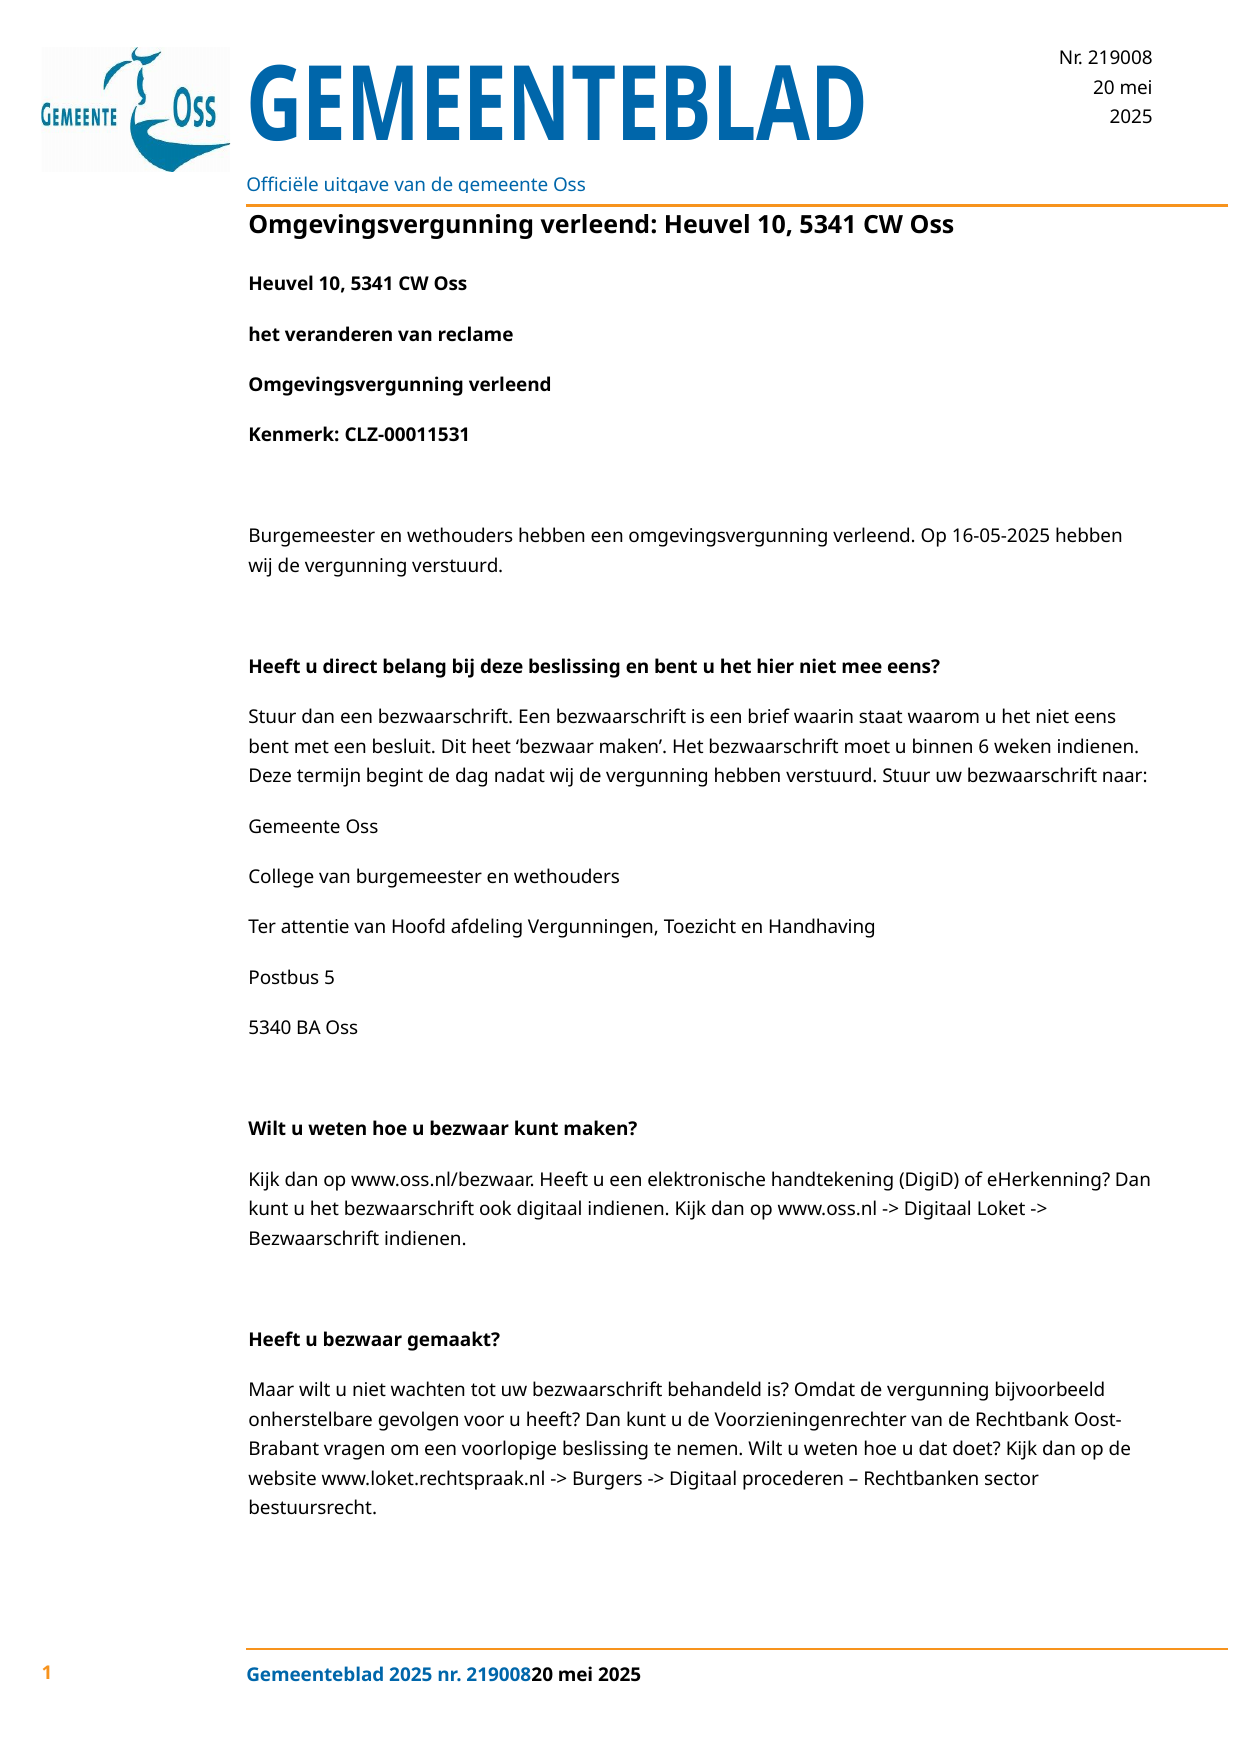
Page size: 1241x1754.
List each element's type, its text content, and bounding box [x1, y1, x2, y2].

text College van burgemeester en wethouders [248, 863, 1152, 889]
text Gemeente Oss [248, 813, 1152, 838]
text Burgemeester en wethouders hebben een omgevingsvergunning verleend. Op 16-05-2025 hebben wij de vergunning verstuurd. [248, 522, 1152, 578]
text Omgevingsvergunning verleend: Heuvel 10, 5341 CW Oss [248, 207, 1152, 241]
text Heuvel 10, 5341 CW Oss [248, 270, 1152, 296]
text Maar wilt u niet wachten tot uw bezwaarschrift behandeld is? Omdat de vergunning bijvoorbeeld onherstelbare gevolgen voor u heeft? Dan kunt u de Voorzieningenrechter van de Rechtbank Oost-Brabant vragen om een voorlopige beslissing te nemen. Wilt u weten hoe u dat doet? Kijk dan op de website www.loket.rechtspraak.nl -> Burgers -> Digitaal procederen – Rechtbanken sector bestuursrecht. [248, 1376, 1152, 1520]
text het veranderen van reclame [248, 321, 1152, 346]
text Wilt u weten hoe u bezwaar kunt maken? [248, 1115, 1152, 1141]
text Heeft u bezwaar gemaakt? [248, 1326, 1152, 1351]
text Heeft u direct belang bij deze beslissing en bent u het hier niet mee eens? [248, 653, 1152, 678]
picture [41, 47, 231, 172]
text Kenmerk: CLZ-00011531 [248, 422, 1152, 447]
text Postbus 5 [248, 964, 1152, 990]
text Kijk dan op www.oss.nl/bezwaar. Heeft u een elektronische handtekening (DigiD) of eHerkenning? Dan kunt u het bezwaarschrift ook digitaal indienen. Kijk dan op www.oss.nl -> Digitaal Loket -> Bezwaarschrift indienen. [248, 1166, 1152, 1251]
text Ter attentie van Hoofd afdeling Vergunningen, Toezicht en Handhaving [248, 914, 1152, 939]
text 5340 BA Oss [248, 1014, 1152, 1040]
text Stuur dan een bezwaarschrift. Een bezwaarschrift is een brief waarin staat waarom u het niet eens bent met een besluit. Dit heet ‘bezwaar maken’. Het bezwaarschrift moet u binnen 6 weken indienen. Deze termijn begint de dag nadat wij de vergunning hebben verstuurd. Stuur uw bezwaarschrift naar: [248, 703, 1152, 788]
text Omgevingsvergunning verleend [248, 371, 1152, 397]
